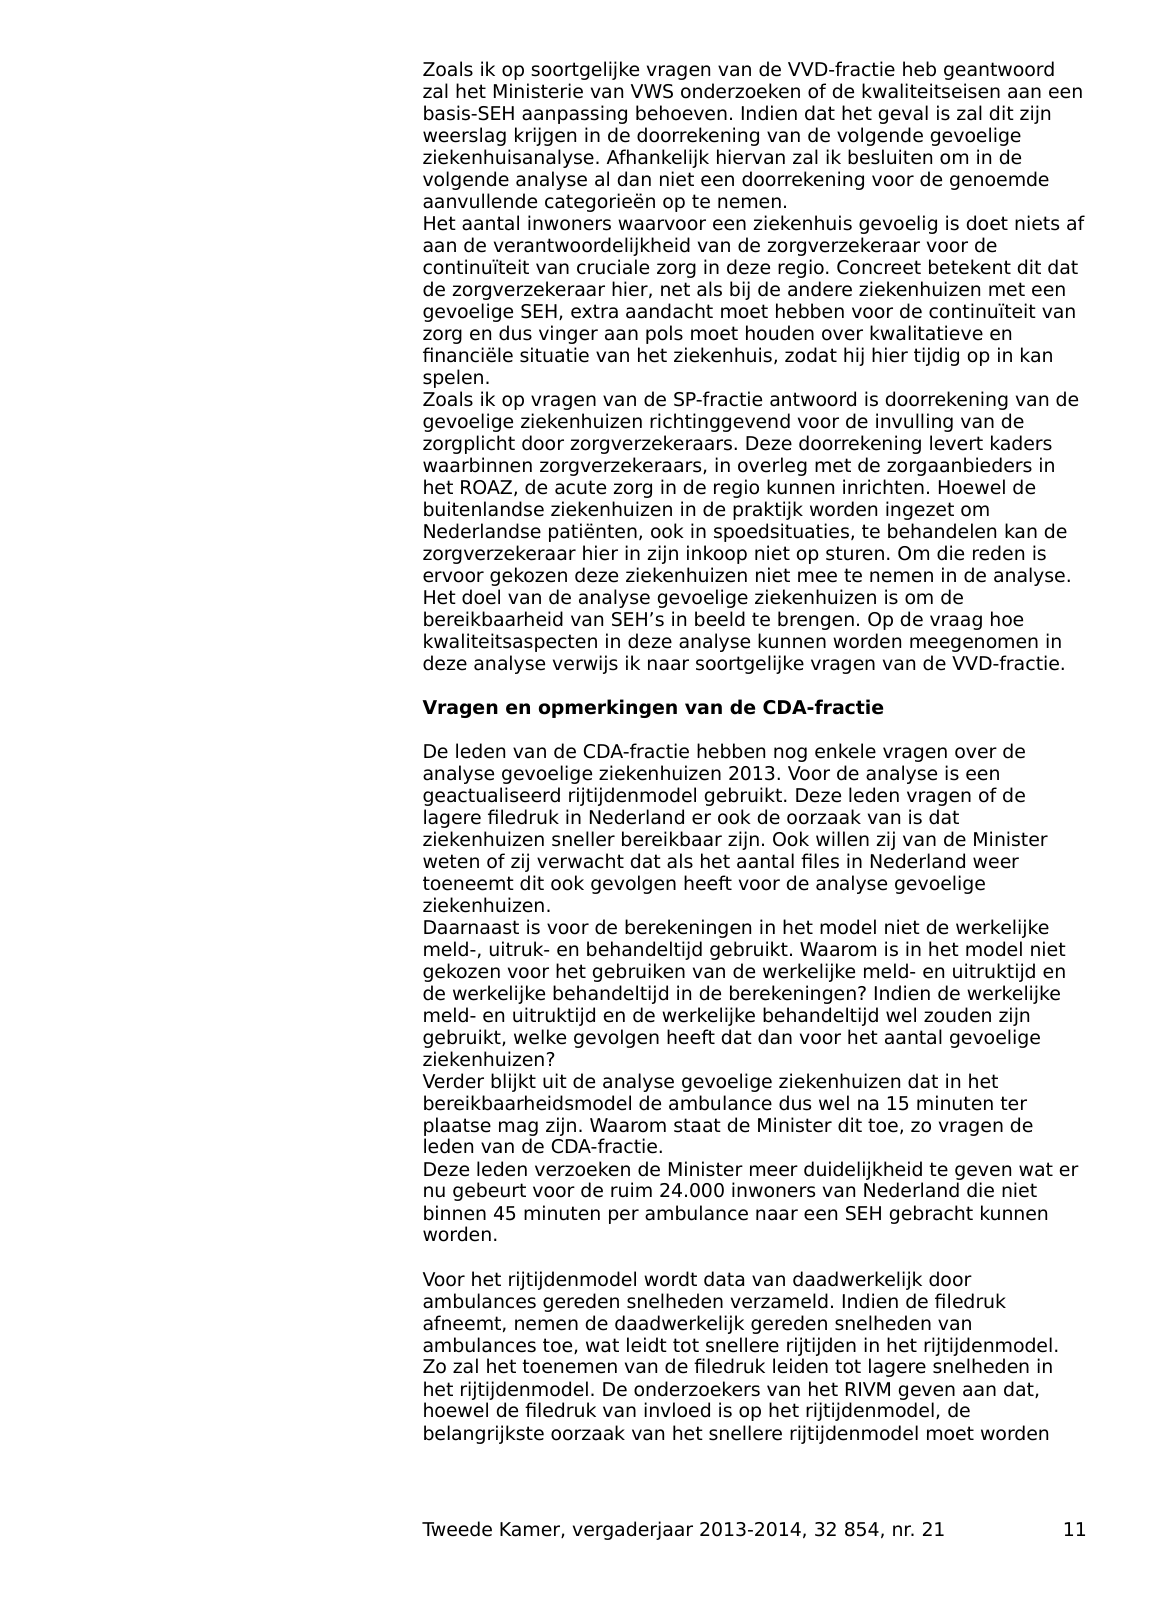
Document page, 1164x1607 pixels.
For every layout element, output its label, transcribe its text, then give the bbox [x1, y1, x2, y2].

subtitle Vragen en opmerkingen van de CDA-fractie [422, 697, 1087, 719]
text Daarnaast is voor de berekeningen in het model niet de werkelijke meld-, uitruk- en behandeltijd gebruikt. Waarom is in het model niet gekozen voor het gebruiken van de werkelijke meld- en uitruktijd en de werkelijke behandeltijd in de berekeningen? Indien de werkelijke meld- en uitruktijd en de werkelijke behandeltijd wel zouden zijn gebruikt, welke gevolgen heeft dat dan voor het aantal gevoelige ziekenhuizen? [422, 917, 1087, 1071]
text Voor het rijtijdenmodel wordt data van daadwerkelijk door ambulances gereden snelheden verzameld. Indien de filedruk afneemt, nemen de daadwerkelijk gereden snelheden van ambulances toe, wat leidt tot snellere rijtijden in het rijtijdenmodel. Zo zal het toenemen van de filedruk leiden tot lagere snelheden in het rijtijdenmodel. De onderzoekers van het RIVM geven aan dat, hoewel de filedruk van invloed is op het rijtijdenmodel, de belangrijkste oorzaak van het snellere rijtijdenmodel moet worden [422, 1268, 1087, 1444]
text Verder blijkt uit de analyse gevoelige ziekenhuizen dat in het bereikbaarheidsmodel de ambulance dus wel na 15 minuten ter plaatse mag zijn. Waarom staat de Minister dit toe, zo vragen de leden van de CDA-fractie. [422, 1071, 1087, 1158]
text De leden van de CDA-fractie hebben nog enkele vragen over de analyse gevoelige ziekenhuizen 2013. Voor de analyse is een geactualiseerd rijtijdenmodel gebruikt. Deze leden vragen of de lagere filedruk in Nederland er ook de oorzaak van is dat ziekenhuizen sneller bereikbaar zijn. Ook willen zij van de Minister weten of zij verwacht dat als het aantal files in Nederland weer toeneemt dit ook gevolgen heeft voor de analyse gevoelige ziekenhuizen. [422, 741, 1087, 917]
text Deze leden verzoeken de Minister meer duidelijkheid te geven wat er nu gebeurt voor de ruim 24.000 inwoners van Nederland die niet binnen 45 minuten per ambulance naar een SEH gebracht kunnen worden. [422, 1158, 1087, 1246]
text Het aantal inwoners waarvoor een ziekenhuis gevoelig is doet niets af aan de verantwoordelijkheid van de zorgverzekeraar voor de continuïteit van cruciale zorg in deze regio. Concreet betekent dit dat de zorgverzekeraar hier, net als bij de andere ziekenhuizen met een gevoelige SEH, extra aandacht moet hebben voor de continuïteit van zorg en dus vinger aan pols moet houden over kwalitatieve en financiële situatie van het ziekenhuis, zodat hij hier tijdig op in kan spelen. [422, 213, 1087, 389]
text Zoals ik op vragen van de SP-fractie antwoord is doorrekening van de gevoelige ziekenhuizen richtinggevend voor de invulling van de zorgplicht door zorgverzekeraars. Deze doorrekening levert kaders waarbinnen zorgverzekeraars, in overleg met de zorgaanbieders in het ROAZ, de acute zorg in de regio kunnen inrichten. Hoewel de buitenlandse ziekenhuizen in de praktijk worden ingezet om Nederlandse patiënten, ook in spoedsituaties, te behandelen kan de zorgverzekeraar hier in zijn inkoop niet op sturen. Om die reden is ervoor gekozen deze ziekenhuizen niet mee te nemen in de analyse. [422, 389, 1087, 587]
text Het doel van de analyse gevoelige ziekenhuizen is om de bereikbaarheid van SEH’s in beeld te brengen. Op de vraag hoe kwaliteitsaspecten in deze analyse kunnen worden meegenomen in deze analyse verwijs ik naar soortgelijke vragen van de VVD-fractie. [422, 587, 1087, 674]
text Zoals ik op soortgelijke vragen van de VVD-fractie heb geantwoord zal het Ministerie van VWS onderzoeken of de kwaliteitseisen aan een basis-SEH aanpassing behoeven. Indien dat het geval is zal dit zijn weerslag krijgen in de doorrekening van de volgende gevoelige ziekenhuisanalyse. Afhankelijk hiervan zal ik besluiten om in de volgende analyse al dan niet een doorrekening voor de genoemde aanvullende categorieën op te nemen. [422, 59, 1087, 213]
